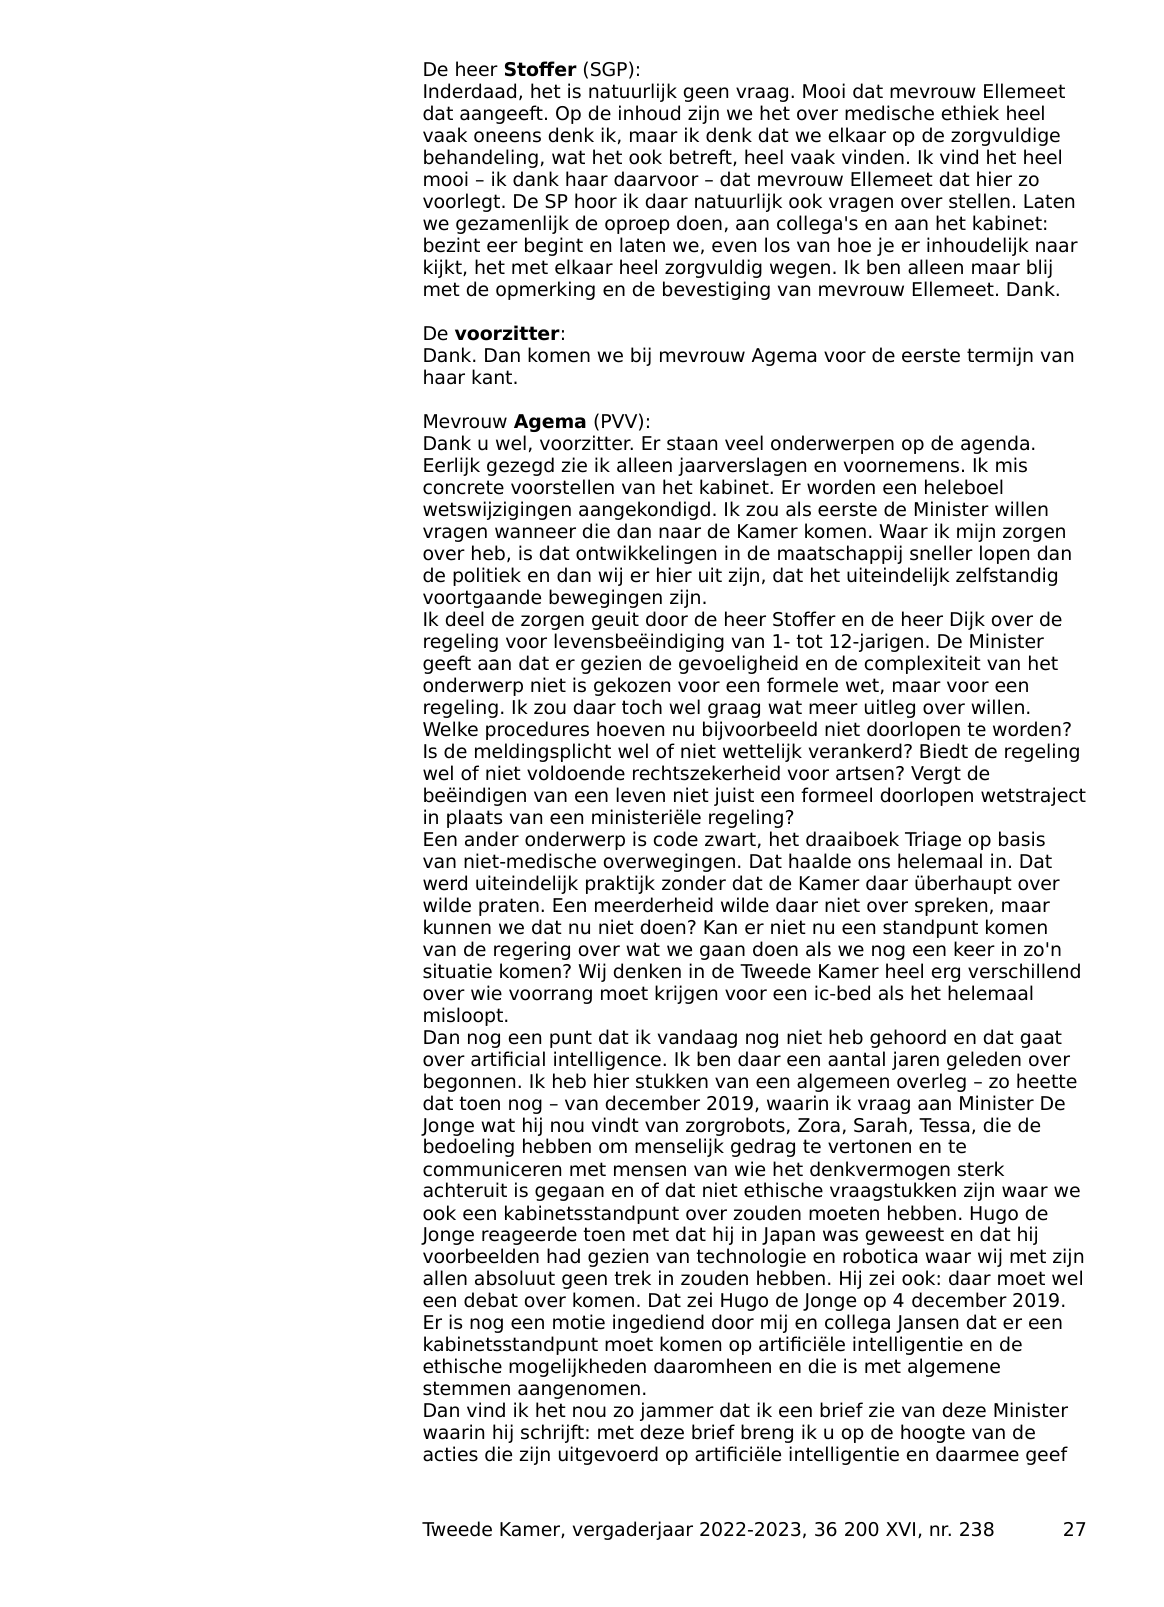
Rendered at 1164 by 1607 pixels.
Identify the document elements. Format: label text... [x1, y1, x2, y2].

text Dan nog een punt dat ik vandaag nog niet heb gehoord en dat gaat over artificial intelligence. Ik ben daar een aantal jaren geleden over begonnen. Ik heb hier stukken van een algemeen overleg – zo heette dat toen nog – van december 2019, waarin ik vraag aan Minister De Jonge wat hij nou vindt van zorgrobots, Zora, Sarah, Tessa, die de bedoeling hebben om menselijk gedrag te vertonen en te communiceren met mensen van wie het denkvermogen sterk achteruit is gegaan en of dat niet ethische vraagstukken zijn waar we ook een kabinetsstandpunt over zouden moeten hebben. Hugo de Jonge reageerde toen met dat hij in Japan was geweest en dat hij voorbeelden had gezien van technologie en robotica waar wij met zijn allen absoluut geen trek in zouden hebben. Hij zei ook: daar moet wel een debat over komen. Dat zei Hugo de Jonge op 4 december 2019. Er is nog een motie ingediend door mij en collega Jansen dat er een kabinetsstandpunt moet komen op artificiële intelligentie en de ethische mogelijkheden daaromheen en die is met algemene stemmen aangenomen. [422, 1027, 1087, 1400]
text Ik deel de zorgen geuit door de heer Stoffer en de heer Dijk over de regeling voor levensbeëindiging van 1- tot 12-jarigen. De Minister geeft aan dat er gezien de gevoeligheid en de complexiteit van het onderwerp niet is gekozen voor een formele wet, maar voor een regeling. Ik zou daar toch wel graag wat meer uitleg over willen. Welke procedures hoeven nu bijvoorbeeld niet doorlopen te worden? Is de meldingsplicht wel of niet wettelijk verankerd? Biedt de regeling wel of niet voldoende rechtszekerheid voor artsen? Vergt de beëindigen van een leven niet juist een formeel doorlopen wetstraject in plaats van een ministeriële regeling? [422, 609, 1087, 829]
text De heer Stoffer (SGP): [422, 59, 1087, 81]
text Dan vind ik het nou zo jammer dat ik een brief zie van deze Minister waarin hij schrijft: met deze brief breng ik u op de hoogte van de acties die zijn uitgevoerd op artificiële intelligentie en daarmee geef [422, 1400, 1087, 1466]
text Inderdaad, het is natuurlijk geen vraag. Mooi dat mevrouw Ellemeet dat aangeeft. Op de inhoud zijn we het over medische ethiek heel vaak oneens denk ik, maar ik denk dat we elkaar op de zorgvuldige behandeling, wat het ook betreft, heel vaak vinden. Ik vind het heel mooi – ik dank haar daarvoor – dat mevrouw Ellemeet dat hier zo voorlegt. De SP hoor ik daar natuurlijk ook vragen over stellen. Laten we gezamenlijk de oproep doen, aan collega's en aan het kabinet: bezint eer begint en laten we, even los van hoe je er inhoudelijk naar kijkt, het met elkaar heel zorgvuldig wegen. Ik ben alleen maar blij met de opmerking en de bevestiging van mevrouw Ellemeet. Dank. [422, 81, 1087, 301]
text Een ander onderwerp is code zwart, het draaiboek Triage op basis van niet-medische overwegingen. Dat haalde ons helemaal in. Dat werd uiteindelijk praktijk zonder dat de Kamer daar überhaupt over wilde praten. Een meerderheid wilde daar niet over spreken, maar kunnen we dat nu niet doen? Kan er niet nu een standpunt komen van de regering over wat we gaan doen als we nog een keer in zo'n situatie komen? Wij denken in de Tweede Kamer heel erg verschillend over wie voorrang moet krijgen voor een ic-bed als het helemaal misloopt. [422, 829, 1087, 1027]
text De voorzitter: [422, 323, 1087, 345]
text Dank. Dan komen we bij mevrouw Agema voor de eerste termijn van haar kant. [422, 345, 1087, 389]
text Dank u wel, voorzitter. Er staan veel onderwerpen op de agenda. Eerlijk gezegd zie ik alleen jaarverslagen en voornemens. Ik mis concrete voorstellen van het kabinet. Er worden een heleboel wetswijzigingen aangekondigd. Ik zou als eerste de Minister willen vragen wanneer die dan naar de Kamer komen. Waar ik mijn zorgen over heb, is dat ontwikkelingen in de maatschappij sneller lopen dan de politiek en dan wij er hier uit zijn, dat het uiteindelijk zelfstandig voortgaande bewegingen zijn. [422, 433, 1087, 609]
text Mevrouw Agema (PVV): [422, 411, 1087, 433]
